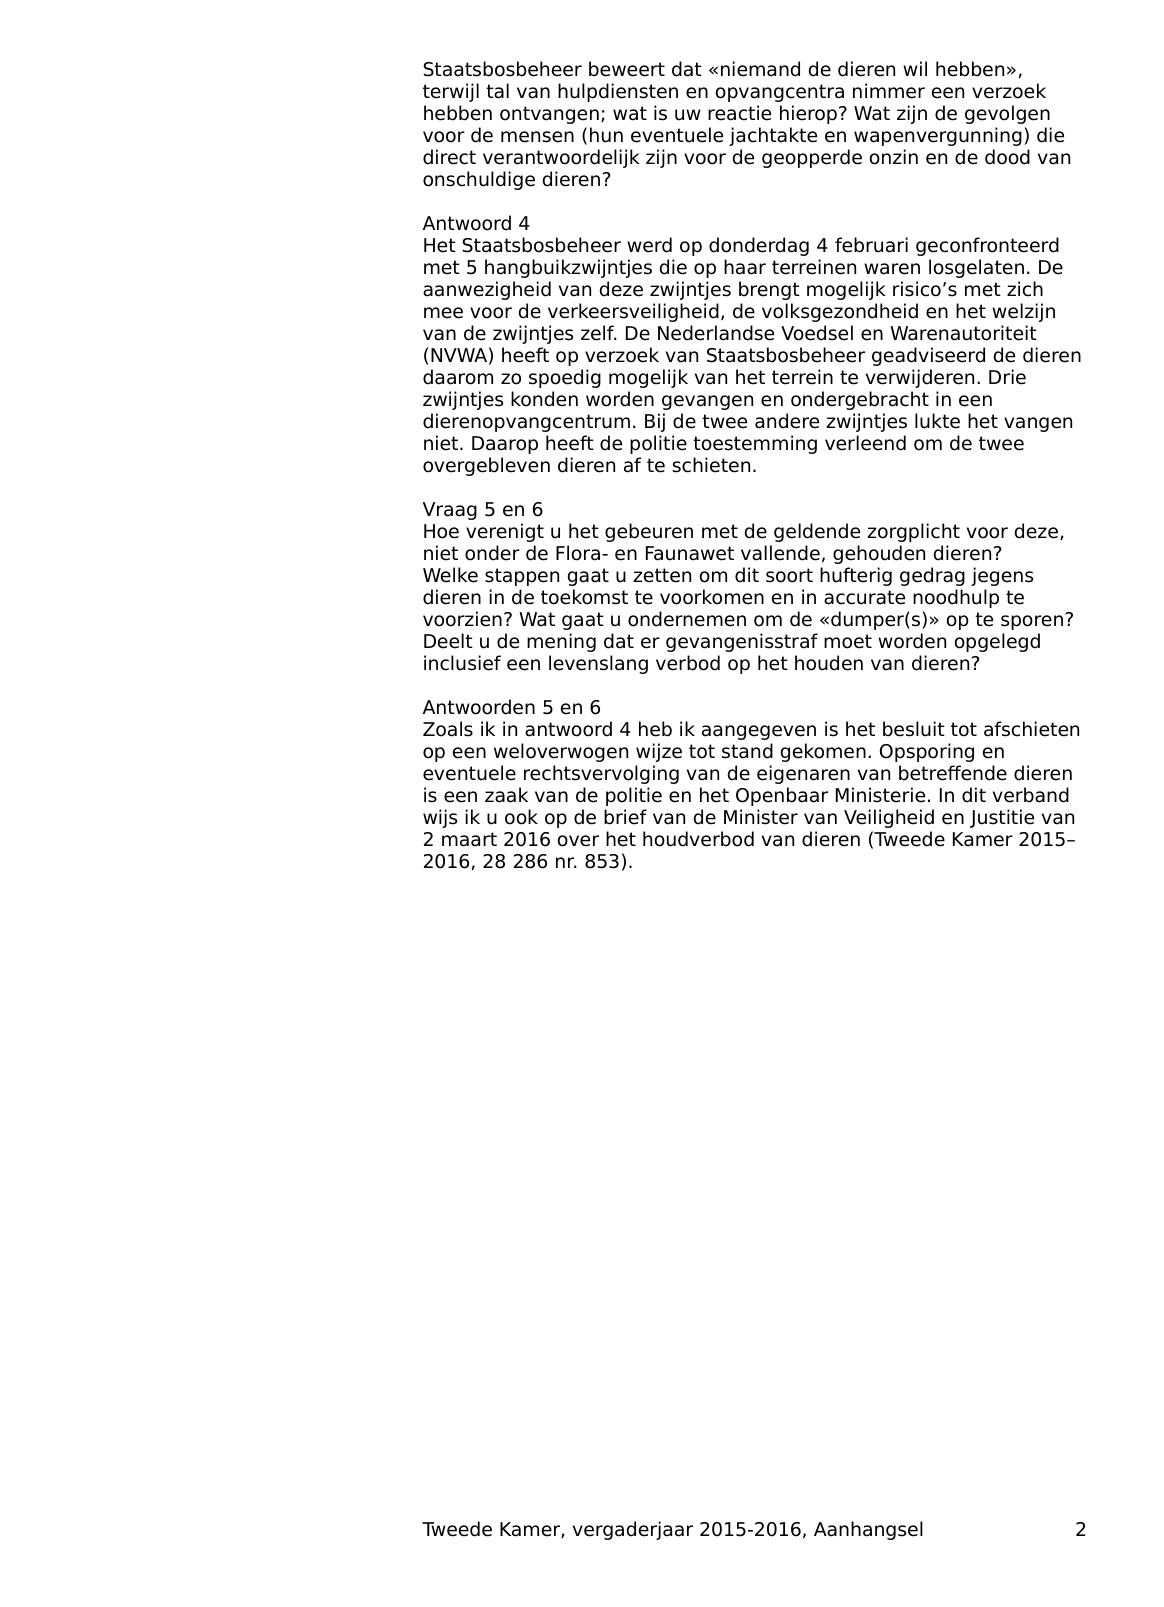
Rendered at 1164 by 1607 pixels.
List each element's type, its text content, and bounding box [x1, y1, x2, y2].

text Welke stappen gaat u zetten om dit soort hufterig gedrag jegens dieren in de toekomst te voorkomen en in accurate noodhulp te voorzien? Wat gaat u ondernemen om de «dumper(s)» op te sporen? Deelt u de mening dat er gevangenisstraf moet worden opgelegd inclusief een levenslang verbod op het houden van dieren? [422, 565, 1087, 675]
text Hoe verenigt u het gebeuren met de geldende zorgplicht voor deze, niet onder de Flora- en Faunawet vallende, gehouden dieren? [422, 521, 1087, 565]
text Vraag 5 en 6 [422, 499, 1087, 521]
text Antwoorden 5 en 6 [422, 697, 1087, 719]
text Antwoord 4 [422, 213, 1087, 235]
text Staatsbosbeheer beweert dat «niemand de dieren wil hebben», terwijl tal van hulpdiensten en opvangcentra nimmer een verzoek hebben ontvangen; wat is uw reactie hierop? Wat zijn de gevolgen voor de mensen (hun eventuele jachtakte en wapenvergunning) die direct verantwoordelijk zijn voor de geopperde onzin en de dood van onschuldige dieren? [422, 59, 1087, 191]
text Het Staatsbosbeheer werd op donderdag 4 februari geconfronteerd met 5 hangbuikzwijntjes die op haar terreinen waren losgelaten. De aanwezigheid van deze zwijntjes brengt mogelijk risico’s met zich mee voor de verkeersveiligheid, de volksgezondheid en het welzijn van de zwijntjes zelf. De Nederlandse Voedsel en Warenautoriteit (NVWA) heeft op verzoek van Staatsbosbeheer geadviseerd de dieren daarom zo spoedig mogelijk van het terrein te verwijderen. Drie zwijntjes konden worden gevangen en ondergebracht in een dierenopvangcentrum. Bij de twee andere zwijntjes lukte het vangen niet. Daarop heeft de politie toestemming verleend om de twee overgebleven dieren af te schieten. [422, 235, 1087, 477]
text Zoals ik in antwoord 4 heb ik aangegeven is het besluit tot afschieten op een weloverwogen wijze tot stand gekomen. Opsporing en eventuele rechtsvervolging van de eigenaren van betreffende dieren is een zaak van de politie en het Openbaar Ministerie. In dit verband wijs ik u ook op de brief van de Minister van Veiligheid en Justitie van 2 maart 2016 over het houdverbod van dieren (Tweede Kamer 2015–2016, 28 286 nr. 853). [422, 719, 1087, 873]
